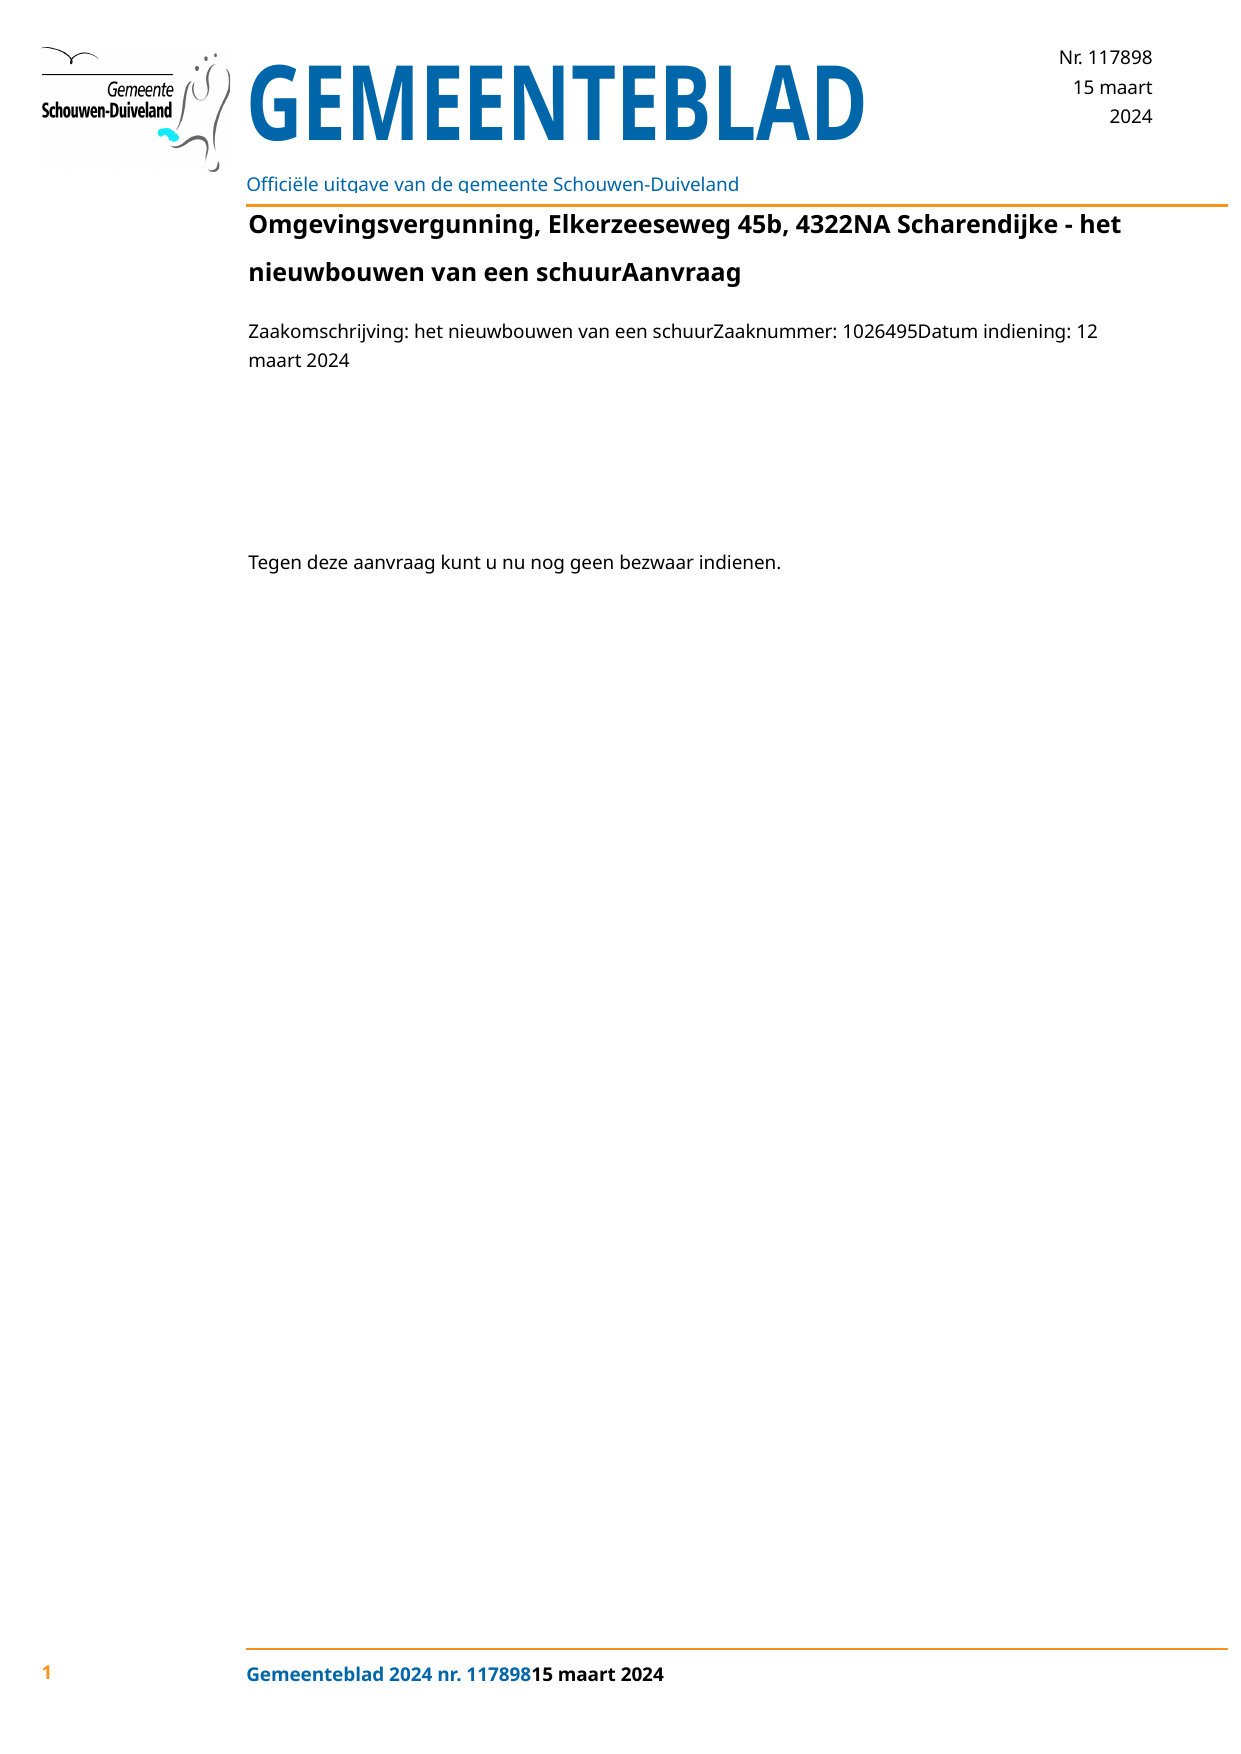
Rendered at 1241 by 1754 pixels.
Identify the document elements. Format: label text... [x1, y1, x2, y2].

text Tegen deze aanvraag kunt u nu nog geen bezwaar indienen. [248, 549, 1152, 575]
text Zaakomschrijving: het nieuwbouwen van een schuurZaaknummer: 1026495Datum indiening: 12 maart 2024 [248, 318, 1152, 373]
picture [41, 47, 231, 172]
text Omgevingsvergunning, Elkerzeeseweg 45b, 4322NA Scharendijke - het nieuwbouwen van een schuurAanvraag [248, 207, 1152, 288]
